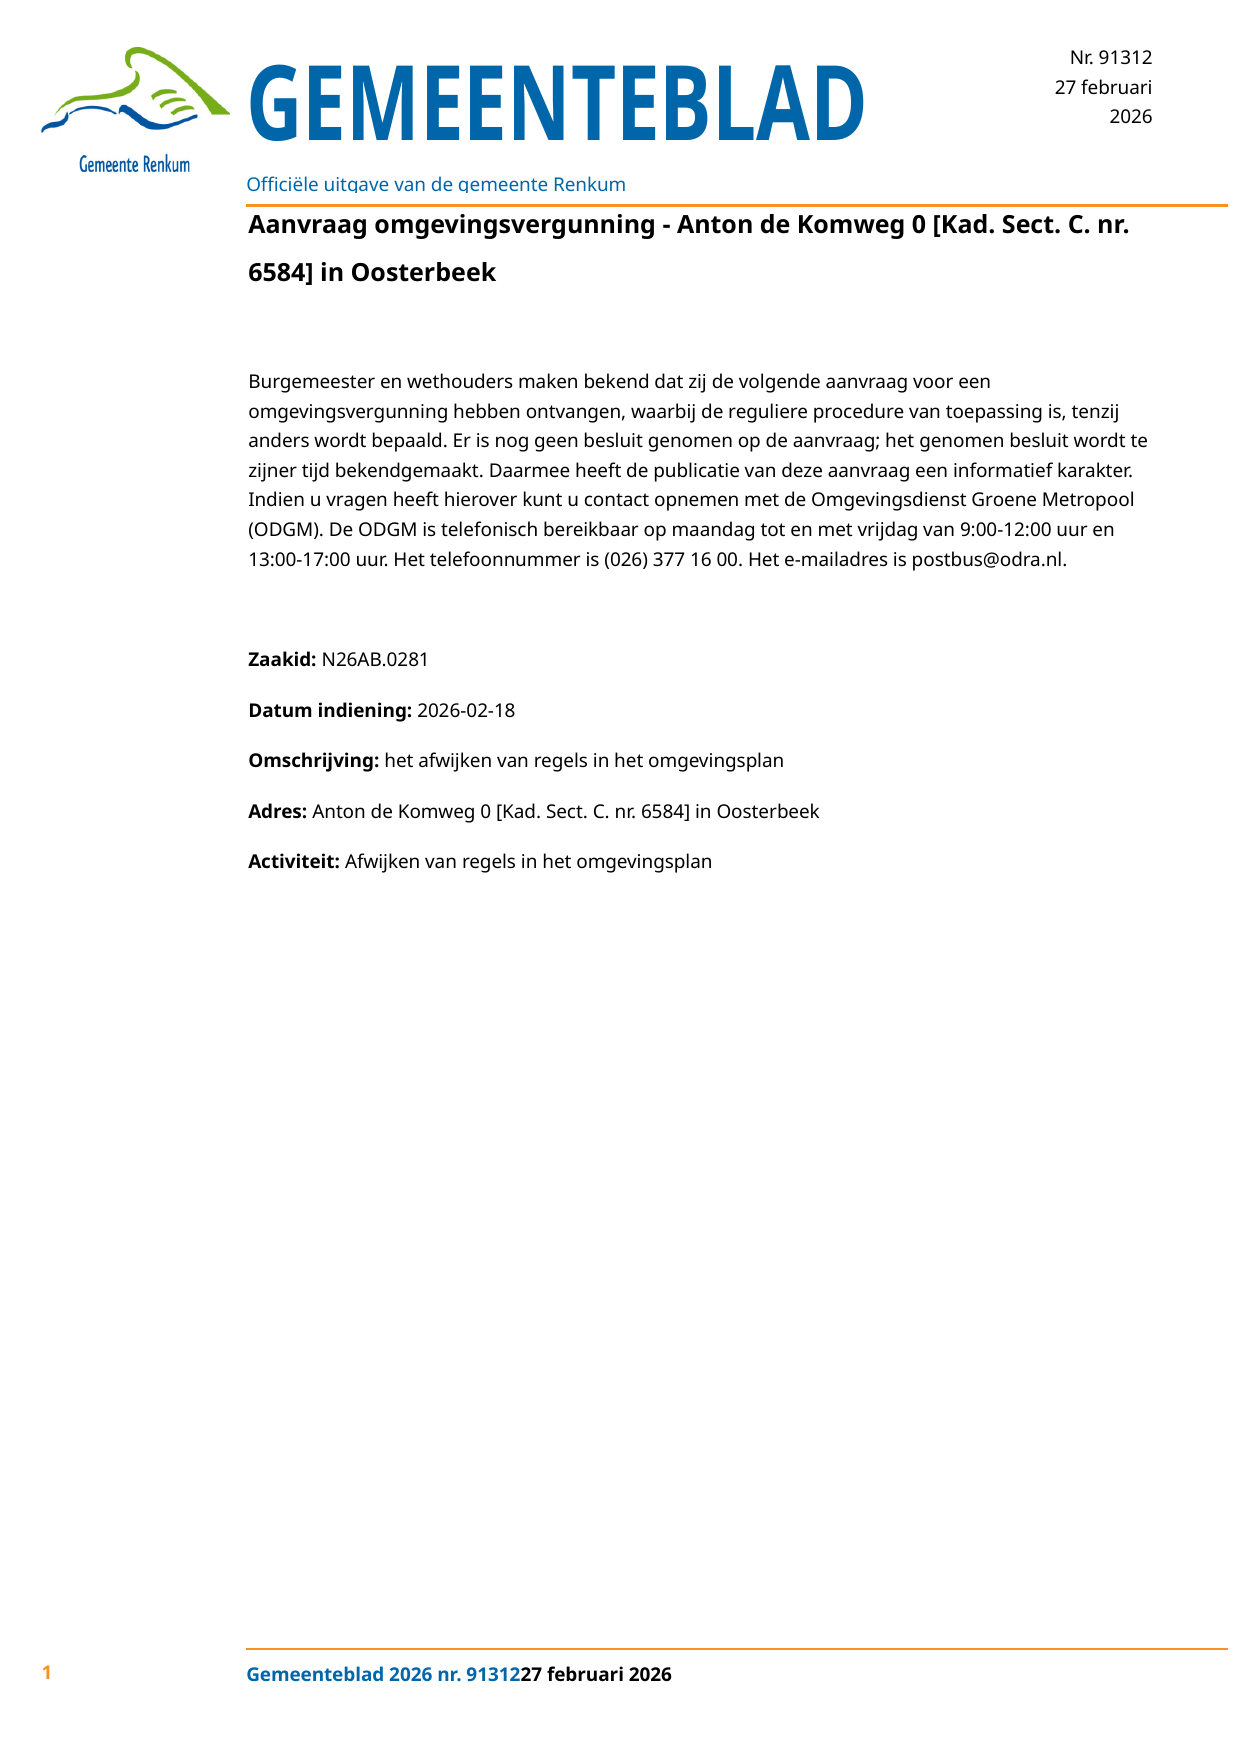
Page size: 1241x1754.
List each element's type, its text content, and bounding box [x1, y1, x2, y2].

text Burgemeester en wethouders maken bekend dat zij de volgende aanvraag voor een omgevingsvergunning hebben ontvangen, waarbij de reguliere procedure van toepassing is, tenzij anders wordt bepaald. Er is nog geen besluit genomen op de aanvraag; het genomen besluit wordt te zijner tijd bekendgemaakt. Daarmee heeft de publicatie van deze aanvraag een informatief karakter. Indien u vragen heeft hierover kunt u contact opnemen met de Omgevingsdienst Groene Metropool (ODGM). De ODGM is telefonisch bereikbaar op maandag tot en met vrijdag van 9:00-12:00 uur en 13:00-17:00 uur. Het telefoonnummer is (026) 377 16 00. Het e-mailadres is postbus@odra.nl. [248, 368, 1152, 572]
text Adres: Anton de Komweg 0 [Kad. Sect. C. nr. 6584] in Oosterbeek [248, 798, 1152, 824]
text Aanvraag omgevingsvergunning - Anton de Komweg 0 [Kad. Sect. C. nr. 6584] in Oosterbeek [248, 207, 1152, 288]
text Activiteit: Afwijken van regels in het omgevingsplan [248, 848, 1152, 874]
picture [41, 47, 231, 172]
text Omschrijving: het afwijken van regels in het omgevingsplan [248, 747, 1152, 773]
text Zaakid: N26AB.0281 [248, 647, 1152, 672]
text Datum indiening: 2026-02-18 [248, 697, 1152, 723]
